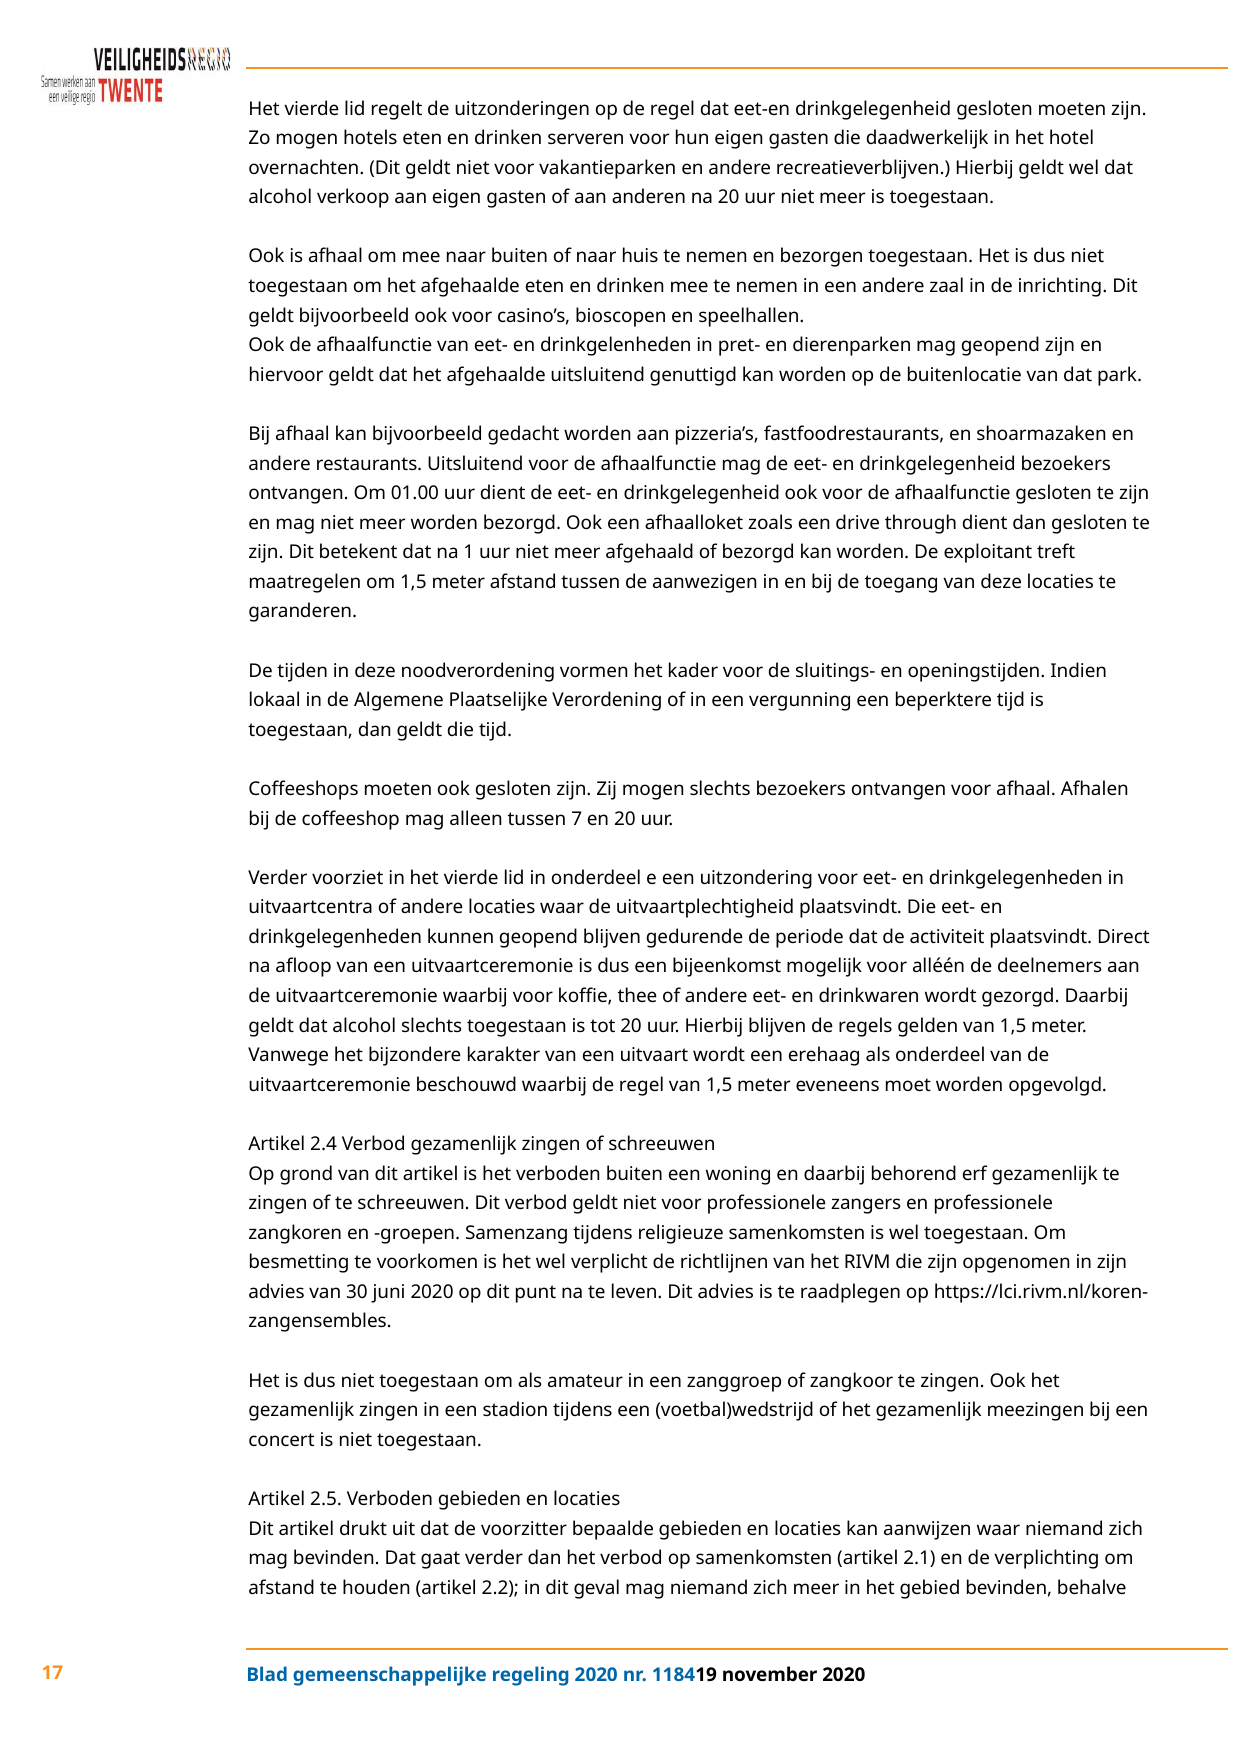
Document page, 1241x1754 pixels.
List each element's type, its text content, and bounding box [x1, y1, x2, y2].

text De tijden in deze noodverordening vormen het kader voor de sluitings- en openingstijden. Indien lokaal in de Algemene Plaatselijke Verordening of in een vergunning een beperktere tijd is toegestaan, dan geldt die tijd. [248, 657, 1152, 742]
text Op grond van dit artikel is het verboden buiten een woning en daarbij behorend erf gezamenlijk te zingen of te schreeuwen. Dit verbod geldt niet voor professionele zangers en professionele zangkoren en -groepen. Samenzang tijdens religieuze samenkomsten is wel toegestaan. Om besmetting te voorkomen is het wel verplicht de richtlijnen van het RIVM die zijn opgenomen in zijn advies van 30 juni 2020 op dit punt na te leven. Dit advies is te raadplegen op https://lci.rivm.nl/koren-zangensembles. [248, 1160, 1152, 1333]
text Bij afhaal kan bijvoorbeeld gedacht worden aan pizzeria’s, fastfoodrestaurants, en shoarmazaken en andere restaurants. Uitsluitend voor de afhaalfunctie mag de eet- en drinkgelegenheid bezoekers ontvangen. Om 01.00 uur dient de eet- en drinkgelegenheid ook voor de afhaalfunctie gesloten te zijn en mag niet meer worden bezorgd. Ook een afhaalloket zoals een drive through dient dan gesloten te zijn. Dit betekent dat na 1 uur niet meer afgehaald of bezorgd kan worden. De exploitant treft maatregelen om 1,5 meter afstand tussen de aanwezigen in en bij de toegang van deze locaties te garanderen. [248, 420, 1152, 623]
text Ook de afhaalfunctie van eet- en drinkgelenheden in pret- en dierenparken mag geopend zijn en hiervoor geldt dat het afgehaalde uitsluitend genuttigd kan worden op de buitenlocatie van dat park. [248, 331, 1152, 387]
text Verder voorziet in het vierde lid in onderdeel e een uitzondering voor eet- en drinkgelegenheden in uitvaartcentra of andere locaties waar de uitvaartplechtigheid plaatsvindt. Die eet- en drinkgelegenheden kunnen geopend blijven gedurende de periode dat de activiteit plaatsvindt. Direct na afloop van een uitvaartceremonie is dus een bijeenkomst mogelijk voor alléén de deelnemers aan de uitvaartceremonie waarbij voor koffie, thee of andere eet- en drinkwaren wordt gezorgd. Daarbij geldt dat alcohol slechts toegestaan is tot 20 uur. Hierbij blijven de regels gelden van 1,5 meter. Vanwege het bijzondere karakter van een uitvaart wordt een erehaag als onderdeel van de uitvaartceremonie beschouwd waarbij de regel van 1,5 meter eveneens moet worden opgevolgd. [248, 864, 1152, 1097]
text Het vierde lid regelt de uitzonderingen op de regel dat eet-en drinkgelegenheid gesloten moeten zijn. Zo mogen hotels eten en drinken serveren voor hun eigen gasten die daadwerkelijk in het hotel overnachten. (Dit geldt niet voor vakantieparken en andere recreatieverblijven.) Hierbij geldt wel dat alcohol verkoop aan eigen gasten of aan anderen na 20 uur niet meer is toegestaan. [248, 95, 1152, 209]
text Ook is afhaal om mee naar buiten of naar huis te nemen en bezorgen toegestaan. Het is dus niet toegestaan om het afgehaalde eten en drinken mee te nemen in een andere zaal in de inrichting. Dit geldt bijvoorbeeld ook voor casino’s, bioscopen en speelhallen. [248, 243, 1152, 328]
picture [41, 47, 231, 172]
text Coffeeshops moeten ook gesloten zijn. Zij mogen slechts bezoekers ontvangen voor afhaal. Afhalen bij de coffeeshop mag alleen tussen 7 en 20 uur. [248, 775, 1152, 831]
text Artikel 2.5. Verboden gebieden en locaties [248, 1485, 1152, 1511]
text Dit artikel drukt uit dat de voorzitter bepaalde gebieden en locaties kan aanwijzen waar niemand zich mag bevinden. Dat gaat verder dan het verbod op samenkomsten (artikel 2.1) en de verplichting om afstand te houden (artikel 2.2); in dit geval mag niemand zich meer in het gebied bevinden, behalve [248, 1515, 1152, 1600]
text Het is dus niet toegestaan om als amateur in een zanggroep of zangkoor te zingen. Ook het gezamenlijk zingen in een stadion tijdens een (voetbal)wedstrijd of het gezamenlijk meezingen bij een concert is niet toegestaan. [248, 1367, 1152, 1452]
text Artikel 2.4 Verbod gezamenlijk zingen of schreeuwen [248, 1130, 1152, 1156]
